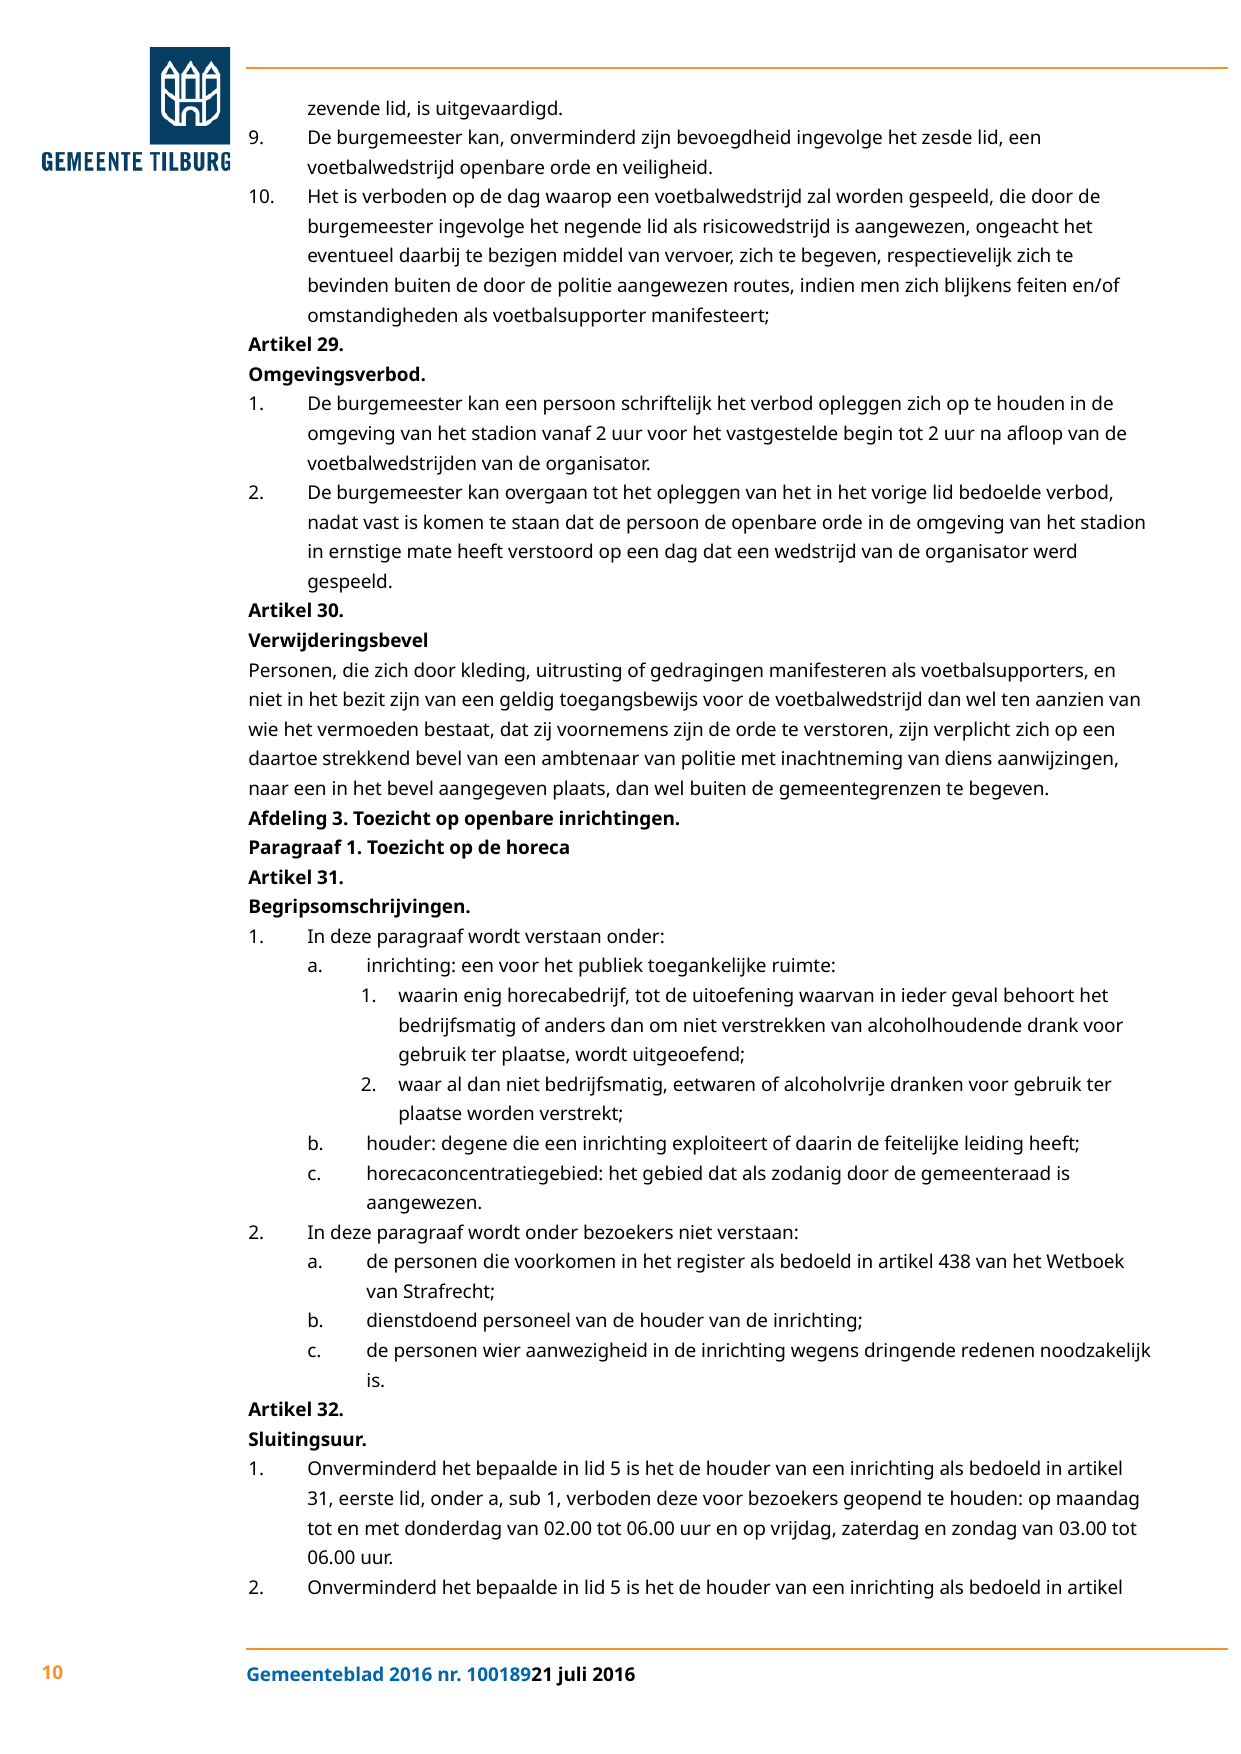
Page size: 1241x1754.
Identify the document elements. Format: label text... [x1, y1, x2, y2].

list De burgemeester kan, onverminderd zijn bevoegdheid ingevolge het zesde lid, een voetbalwedstrijd openbare orde en veiligheid. [248, 124, 1152, 180]
text Sluitingsuur. [248, 1426, 1152, 1452]
text Artikel 31. [248, 864, 1152, 890]
text Omgevingsverbod. [248, 361, 1152, 387]
text Personen, die zich door kleding, uitrusting of gedragingen manifesteren als voetbalsupporters, en niet in het bezit zijn van een geldig toegangsbewijs voor de voetbalwedstrijd dan wel ten aanzien van wie het vermoeden bestaat, dat zij voornemens zijn de orde te verstoren, zijn verplicht zich op een daartoe strekkend bevel van een ambtenaar van politie met inachtneming van diens aanwijzingen, naar een in het bevel aangegeven plaats, dan wel buiten de gemeentegrenzen te begeven. [248, 657, 1152, 801]
list horecaconcentratiegebied: het gebied dat als zodanig door de gemeenteraad is aangewezen. [307, 1160, 1152, 1215]
list De burgemeester kan overgaan tot het opleggen van het in het vorige lid bedoelde verbod, nadat vast is komen te staan dat de persoon de openbare orde in de omgeving van het stadion in ernstige mate heeft verstoord op een dag dat een wedstrijd van de organisator werd gespeeld. [248, 479, 1152, 594]
list zevende lid, is uitgevaardigd. [248, 95, 1152, 121]
list De burgemeester kan een persoon schriftelijk het verbod opleggen zich op te houden in de omgeving van het stadion vanaf 2 uur voor het vastgestelde begin tot 2 uur na afloop van de voetbalwedstrijden van de organisator. [248, 391, 1152, 476]
list de personen die voorkomen in het register als bedoeld in artikel 438 van het Wetboek van Strafrecht; [307, 1248, 1152, 1304]
list Onverminderd het bepaalde in lid 5 is het de houder van een inrichting als bedoeld in artikel [248, 1574, 1152, 1600]
list houder: degene die een inrichting exploiteert of daarin de feitelijke leiding heeft; [307, 1130, 1152, 1156]
list waar al dan niet bedrijfsmatig, eetwaren of alcoholvrije dranken voor gebruik ter plaatse worden verstrekt; [361, 1071, 1152, 1126]
list In deze paragraaf wordt verstaan onder: [248, 923, 1152, 949]
list de personen wier aanwezigheid in de inrichting wegens dringende redenen noodzakelijk is. [307, 1337, 1152, 1393]
text Begripsomschrijvingen. [248, 893, 1152, 919]
list Onverminderd het bepaalde in lid 5 is het de houder van een inrichting als bedoeld in artikel 31, eerste lid, onder a, sub 1, verboden deze voor bezoekers geopend te houden: op maandag tot en met donderdag van 02.00 tot 06.00 uur en op vrijdag, zaterdag en zondag van 03.00 tot 06.00 uur. [248, 1456, 1152, 1570]
list Het is verboden op de dag waarop een voetbalwedstrijd zal worden gespeeld, die door de burgemeester ingevolge het negende lid als risicowedstrijd is aangewezen, ongeacht het eventueel daarbij te bezigen middel van vervoer, zich te begeven, respectievelijk zich te bevinden buiten de door de politie aangewezen routes, indien men zich blijkens feiten en/of omstandigheden als voetbalsupporter manifesteert; [248, 183, 1152, 328]
text Artikel 30. [248, 598, 1152, 623]
list dienstdoend personeel van de houder van de inrichting; [307, 1308, 1152, 1333]
list waarin enig horecabedrijf, tot de uitoefening waarvan in ieder geval behoort het bedrijfsmatig of anders dan om niet verstrekken van alcoholhoudende drank voor gebruik ter plaatse, wordt uitgeoefend; [361, 982, 1152, 1067]
list inrichting: een voor het publiek toegankelijke ruimte: [307, 953, 1152, 978]
text Artikel 32. [248, 1396, 1152, 1422]
list In deze paragraaf wordt onder bezoekers niet verstaan: [248, 1219, 1152, 1245]
text Verwijderingsbevel [248, 627, 1152, 653]
text Afdeling 3. Toezicht op openbare inrichtingen. [248, 805, 1152, 831]
text Artikel 29. [248, 331, 1152, 357]
picture [41, 47, 231, 172]
text Paragraaf 1. Toezicht op de horeca [248, 834, 1152, 860]
